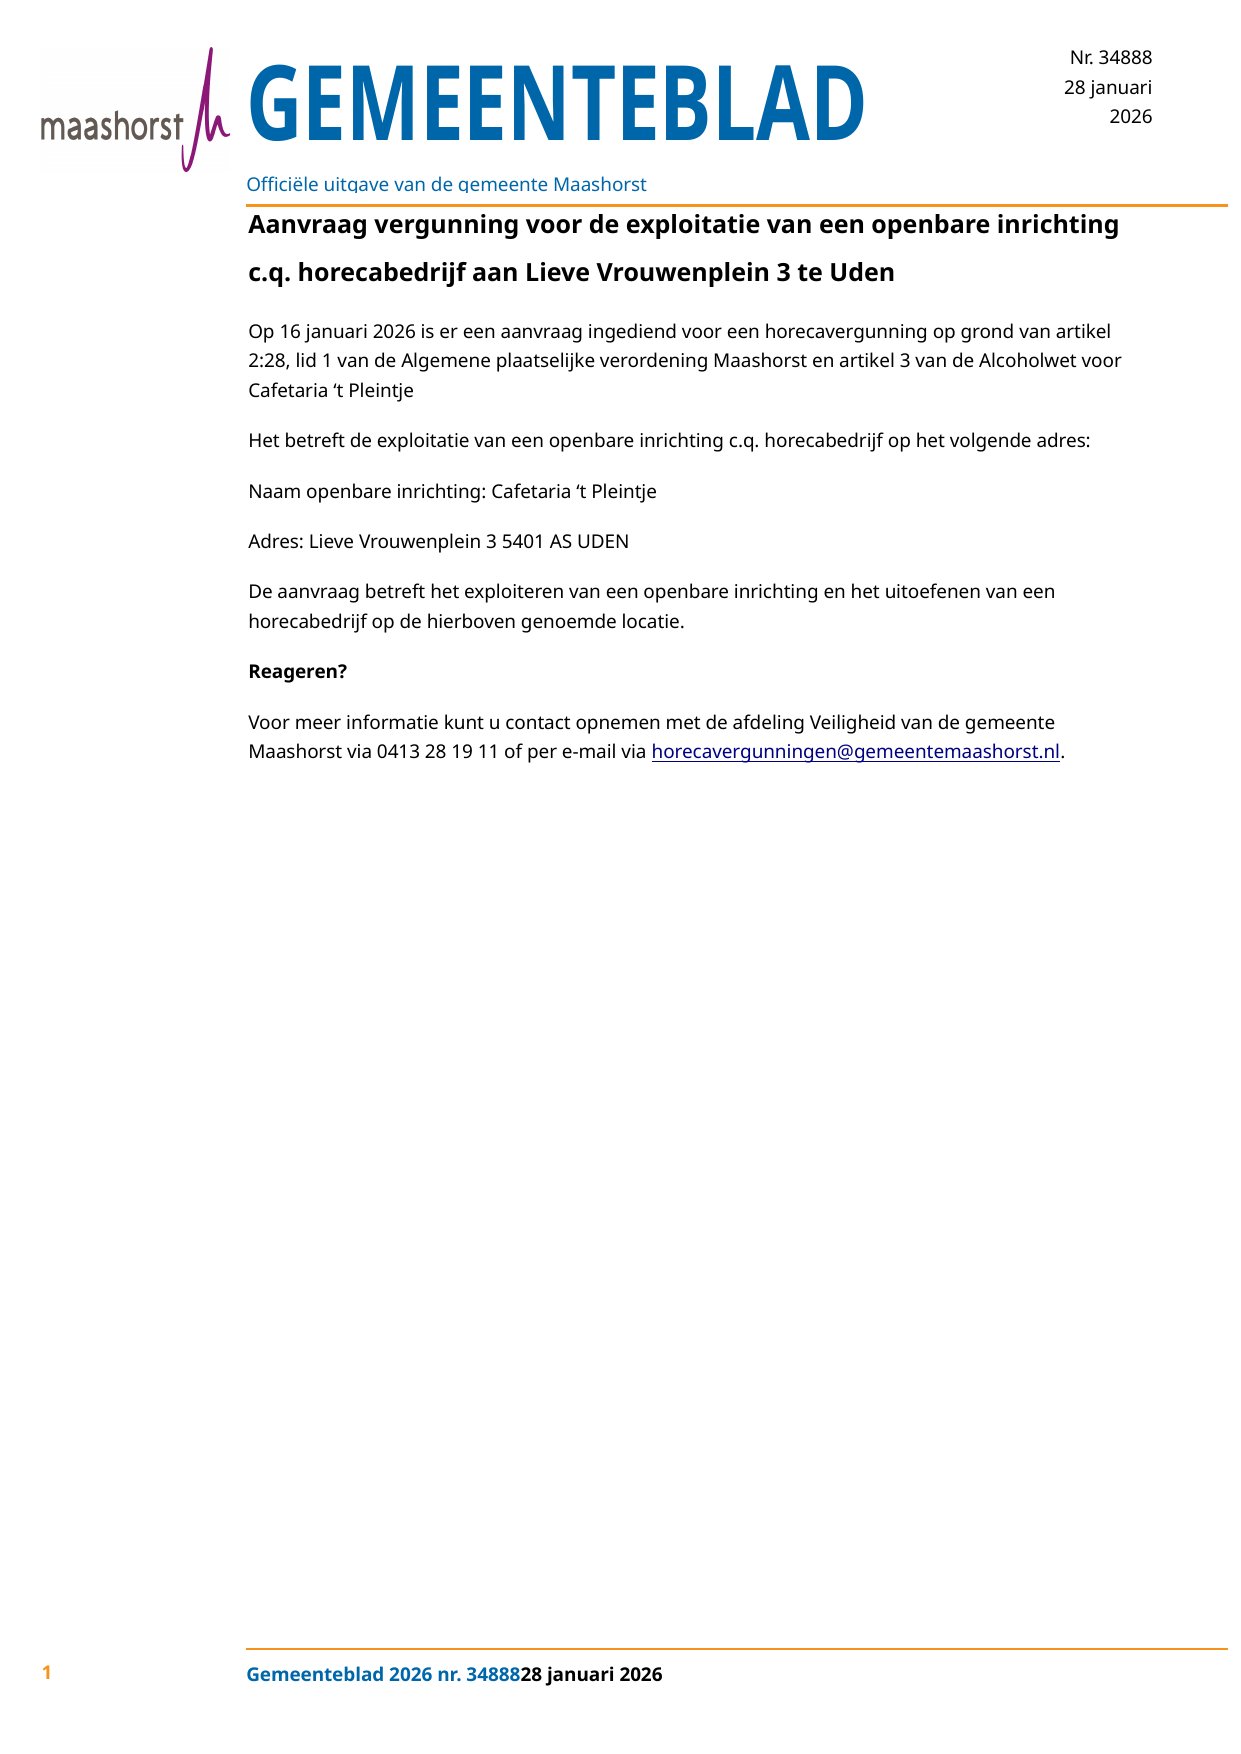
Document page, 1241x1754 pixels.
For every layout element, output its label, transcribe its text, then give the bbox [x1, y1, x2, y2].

text Aanvraag vergunning voor de exploitatie van een openbare inrichting c.q. horecabedrijf aan Lieve Vrouwenplein 3 te Uden [248, 207, 1152, 288]
text Op 16 januari 2026 is er een aanvraag ingediend voor een horecavergunning op grond van artikel 2:28, lid 1 van de Algemene plaatselijke verordening Maashorst en artikel 3 van de Alcoholwet voor Cafetaria ‘t Pleintje [248, 318, 1152, 403]
text Adres: Lieve Vrouwenplein 3 5401 AS UDEN [248, 528, 1152, 554]
text Naam openbare inrichting: Cafetaria ‘t Pleintje [248, 478, 1152, 504]
text Het betreft de exploitatie van een openbare inrichting c.q. horecabedrijf op het volgende adres: [248, 427, 1152, 453]
picture [41, 47, 231, 172]
text Reageren? [248, 659, 1152, 684]
text De aanvraag betreft het exploiteren van een openbare inrichting en het uitoefenen van een horecabedrijf op de hierboven genoemde locatie. [248, 579, 1152, 634]
text Voor meer informatie kunt u contact opnemen met de afdeling Veiligheid van de gemeente Maashorst via 0413 28 19 11 of per e-mail via horecavergunningen@gemeentemaashorst.nl. [248, 709, 1152, 764]
